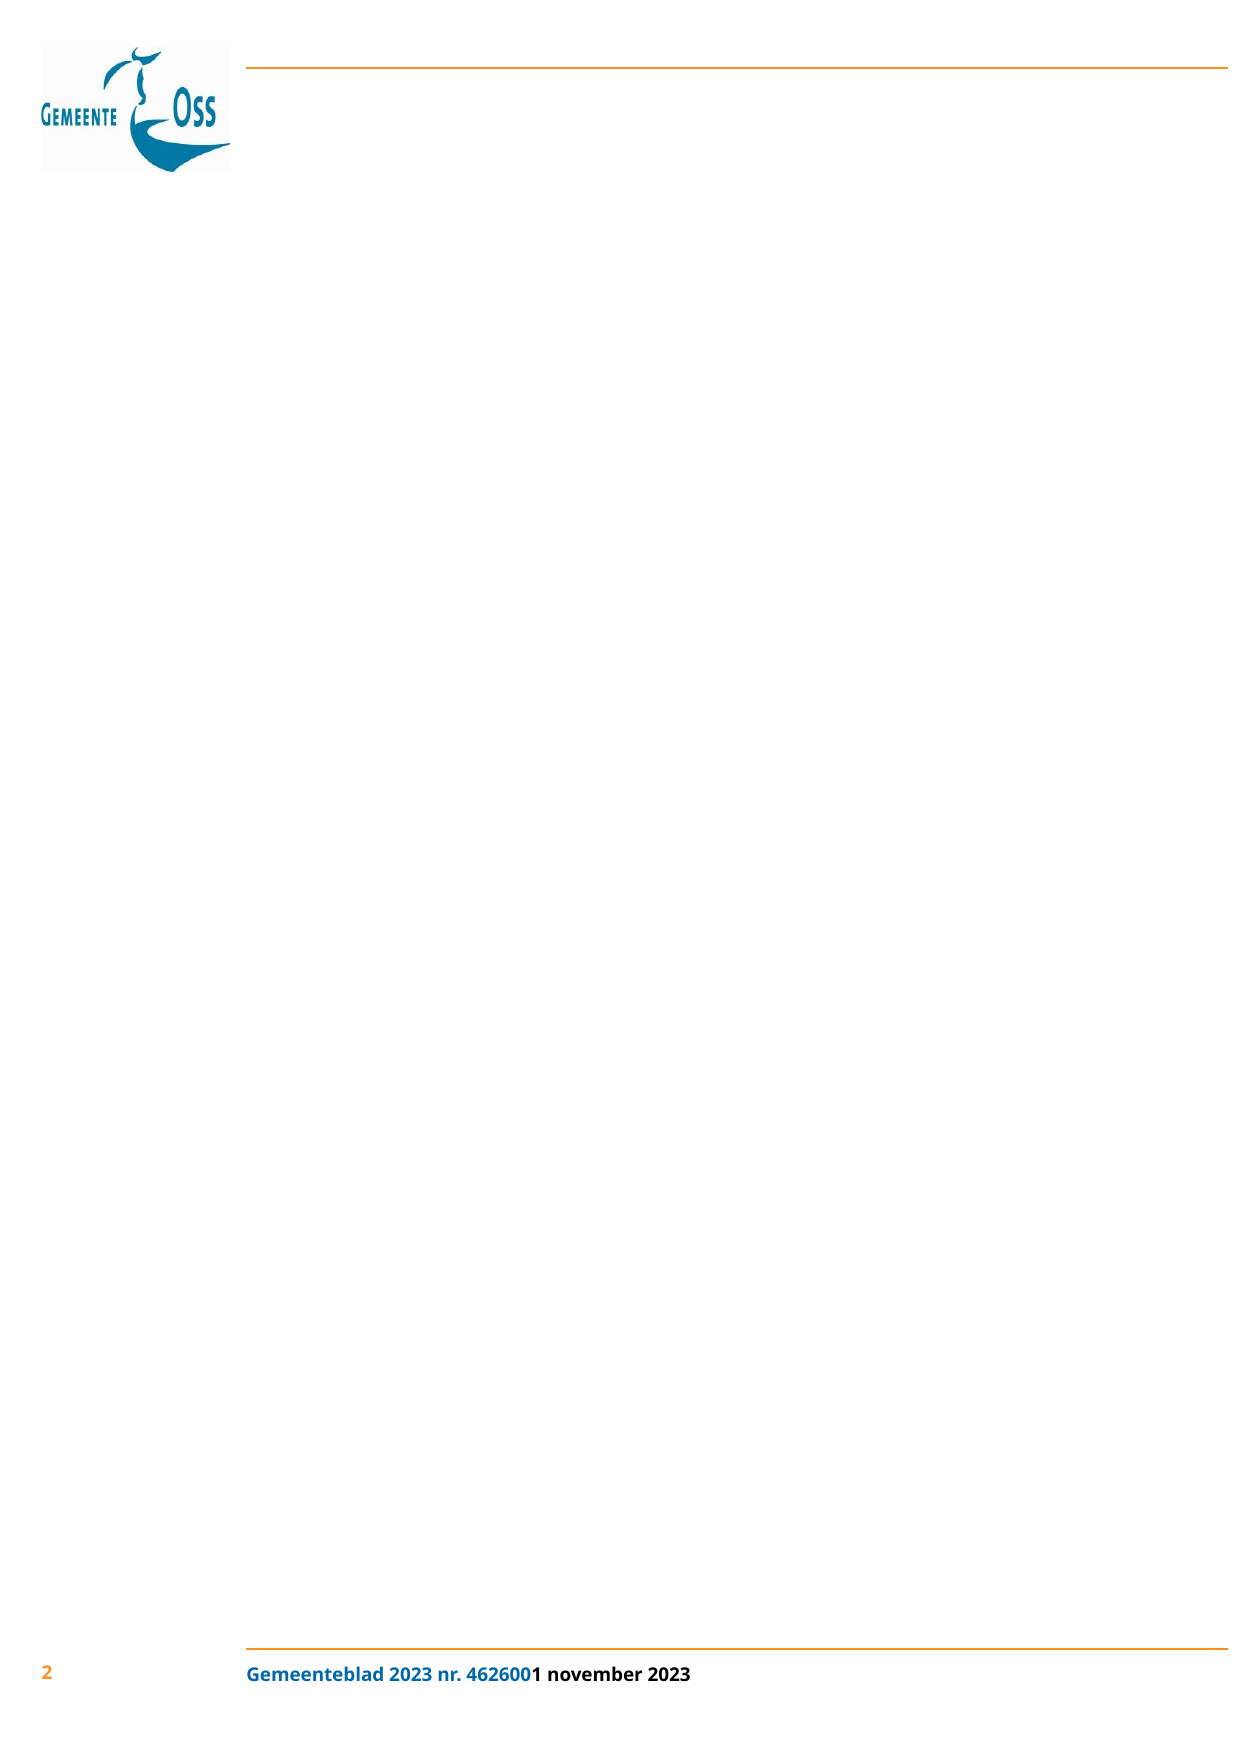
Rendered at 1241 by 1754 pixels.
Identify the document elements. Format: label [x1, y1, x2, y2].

picture [41, 47, 231, 172]
